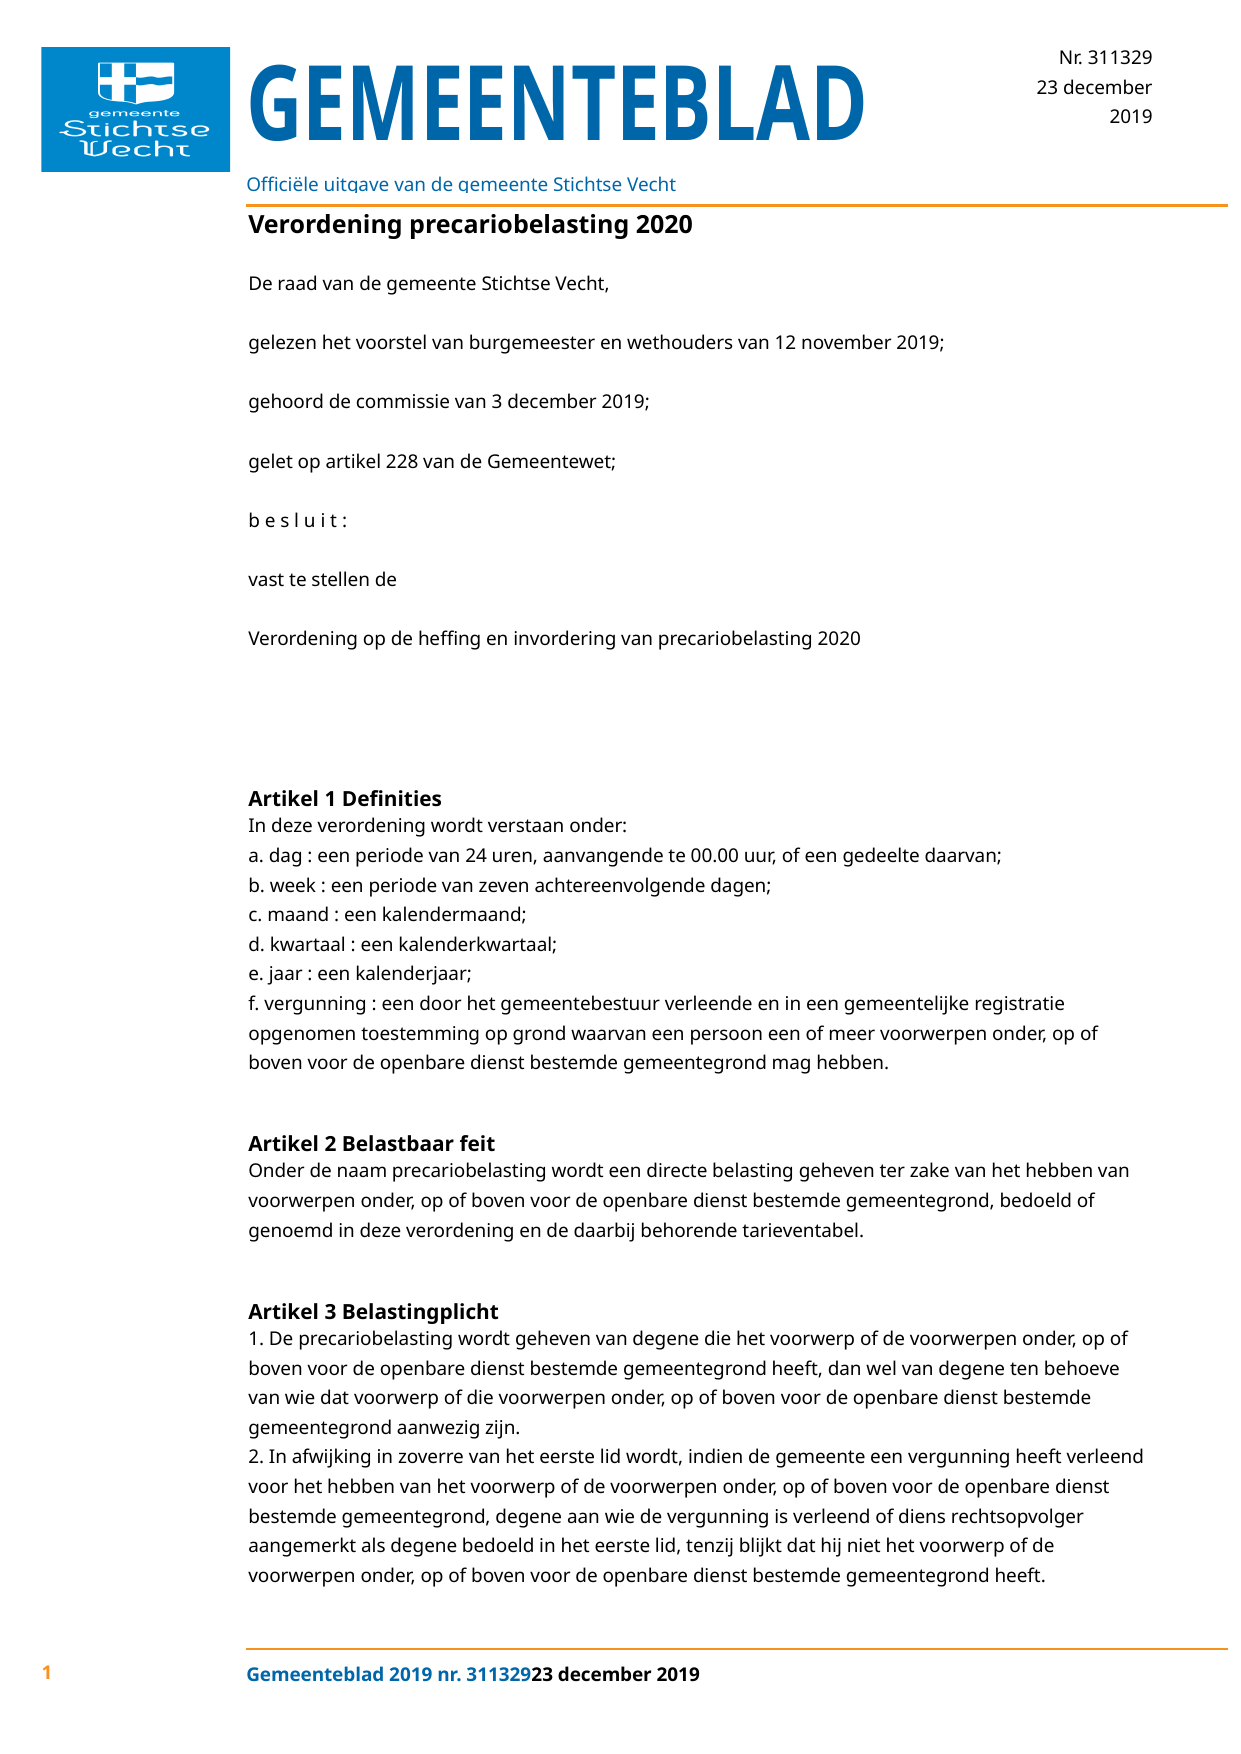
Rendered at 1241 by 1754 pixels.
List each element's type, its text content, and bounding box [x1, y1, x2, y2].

text In deze verordening wordt verstaan onder: [248, 813, 1152, 838]
text c. maand : een kalendermaand; [248, 901, 1152, 927]
text b e s l u i t : [248, 507, 1152, 533]
text 2. In afwijking in zoverre van het eerste lid wordt, indien de gemeente een vergunning heeft verleend voor het hebben van het voorwerp of de voorwerpen onder, op of boven voor de openbare dienst bestemde gemeentegrond, degene aan wie de vergunning is verleend of diens rechtsopvolger aangemerkt als degene bedoeld in het eerste lid, tenzij blijkt dat hij niet het voorwerp of de voorwerpen onder, op of boven voor de openbare dienst bestemde gemeentegrond heeft. [248, 1444, 1152, 1588]
text f. vergunning : een door het gemeentebestuur verleende en in een gemeentelijke registratie opgenomen toestemming op grond waarvan een persoon een of meer voorwerpen onder, op of boven voor de openbare dienst bestemde gemeentegrond mag hebben. [248, 990, 1152, 1075]
text Artikel 2 Belastbaar feit [248, 1129, 1152, 1158]
text Verordening op de heffing en invordering van precariobelasting 2020 [248, 625, 1152, 651]
picture [99, 63, 135, 101]
text b. week : een periode van zeven achtereenvolgende dagen; [248, 872, 1152, 897]
text d. kwartaal : een kalenderkwartaal; [248, 931, 1152, 957]
text Onder de naam precariobelasting wordt een directe belasting geheven ter zake van het hebben van voorwerpen onder, op of boven voor de openbare dienst bestemde gemeentegrond, bedoeld of genoemd in deze verordening en de daarbij behorende tarieventabel. [248, 1158, 1152, 1243]
text gehoord de commissie van 3 december 2019; [248, 389, 1152, 414]
text Verordening precariobelasting 2020 [248, 207, 1152, 241]
text e. jaar : een kalenderjaar; [248, 961, 1152, 986]
text De raad van de gemeente Stichtse Vecht, [248, 270, 1152, 296]
picture [137, 63, 174, 103]
text Artikel 3 Belastingplicht [248, 1297, 1152, 1325]
text a. dag : een periode van 24 uren, aanvangende te 00.00 uur, of een gedeelte daarvan; [248, 842, 1152, 868]
text gelezen het voorstel van burgemeester en wethouders van 12 november 2019; [248, 329, 1152, 355]
text Artikel 1 Definities [248, 784, 1152, 813]
text vast te stellen de [248, 566, 1152, 592]
text gelet op artikel 228 van de Gemeentewet; [248, 448, 1152, 473]
text 1. De precariobelasting wordt geheven van degene die het voorwerp of de voorwerpen onder, op of boven voor de openbare dienst bestemde gemeentegrond heeft, dan wel van degene ten behoeve van wie dat voorwerp of die voorwerpen onder, op of boven voor de openbare dienst bestemde gemeentegrond aanwezig zijn. [248, 1325, 1152, 1440]
